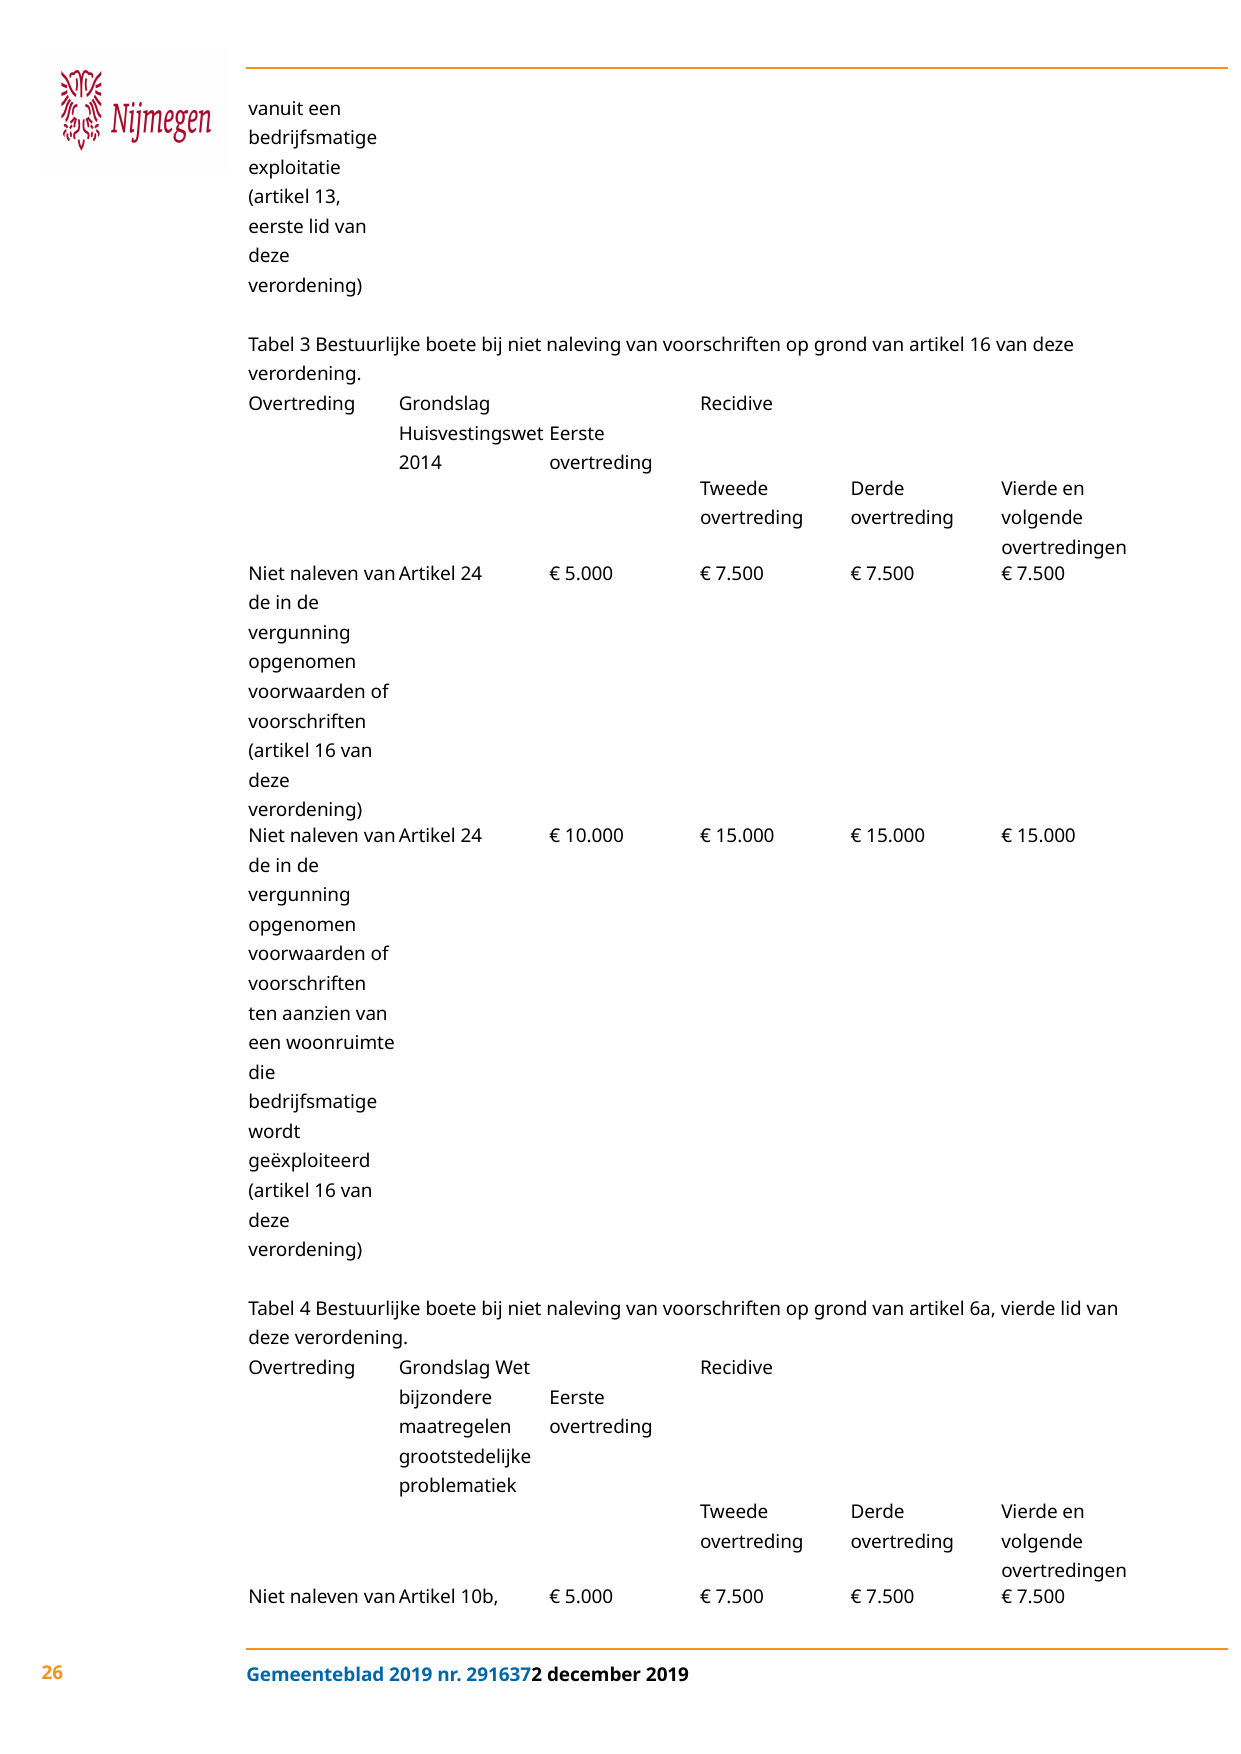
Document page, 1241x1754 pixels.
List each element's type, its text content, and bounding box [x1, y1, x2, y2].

table_cell € 7.500 [700, 560, 850, 822]
table_cell vanuit een bedrijfsmatige exploitatie (artikel 13, eerste lid van deze verordening) [248, 95, 398, 298]
table_cell € 10.000 [549, 822, 700, 1262]
table_cell Vierde en volgende overtredingen [1001, 1498, 1152, 1583]
table_cell [850, 95, 1001, 298]
table_cell € 7.500 [850, 1583, 1001, 1609]
table_cell € 5.000 [549, 1583, 700, 1609]
table_header Grondslag Wet bijzondere maatregelen grootstedelijke problematiek [399, 1354, 549, 1498]
table_cell Derde overtreding [850, 1498, 1001, 1583]
table_cell € 7.500 [700, 1583, 850, 1609]
table_cell Vierde en volgende overtredingen [1001, 475, 1152, 560]
table_cell Artikel 10b, [399, 1583, 549, 1609]
table_cell [399, 1498, 549, 1583]
table_cell Artikel 24 [399, 560, 549, 822]
table_cell [700, 95, 850, 298]
table_cell Niet naleven van de in de vergunning opgenomen voorwaarden of voorschriften (artikel 16 van deze verordening) [248, 560, 398, 822]
table_cell [549, 475, 700, 560]
table_cell Derde overtreding [850, 475, 1001, 560]
table_cell Tweede overtreding [700, 1498, 850, 1583]
table_cell € 5.000 [549, 560, 700, 822]
text Tabel 4 Bestuurlijke boete bij niet naleving van voorschriften op grond van artikel 6a, vierde lid van deze verordening. [248, 1295, 1152, 1350]
text Tabel 3 Bestuurlijke boete bij niet naleving van voorschriften op grond van artikel 16 van deze verordening. [248, 331, 1152, 386]
table_cell [399, 475, 549, 560]
table_cell € 7.500 [1001, 1583, 1152, 1609]
table_cell € 15.000 [1001, 822, 1152, 1262]
table_cell € 7.500 [850, 560, 1001, 822]
table_header Eerste overtreding [549, 1354, 700, 1498]
table_cell Niet naleven van de in de vergunning opgenomen voorwaarden of voorschriften ten aanzien van een woonruimte die bedrijfsmatige wordt geëxploiteerd (artikel 16 van deze verordening) [248, 822, 398, 1262]
table_cell [399, 95, 549, 298]
table_cell [248, 475, 398, 560]
table_cell Artikel 24 [399, 822, 549, 1262]
table_cell Niet naleven van [248, 1583, 398, 1609]
table_header Overtreding [248, 390, 398, 475]
table_cell Tweede overtreding [700, 475, 850, 560]
table_header Eerste overtreding [549, 390, 700, 475]
table_header Recidive [700, 1354, 1152, 1498]
table_header Grondslag Huisvestingswet 2014 [399, 390, 549, 475]
table_header Recidive [700, 390, 1152, 475]
table_cell € 7.500 [1001, 560, 1152, 822]
table_cell [549, 95, 700, 298]
table_cell € 15.000 [700, 822, 850, 1262]
picture [41, 47, 231, 172]
table_header Overtreding [248, 1354, 398, 1498]
table_cell [1001, 95, 1152, 298]
table_cell [549, 1498, 700, 1583]
table_cell [248, 1498, 398, 1583]
table_cell € 15.000 [850, 822, 1001, 1262]
